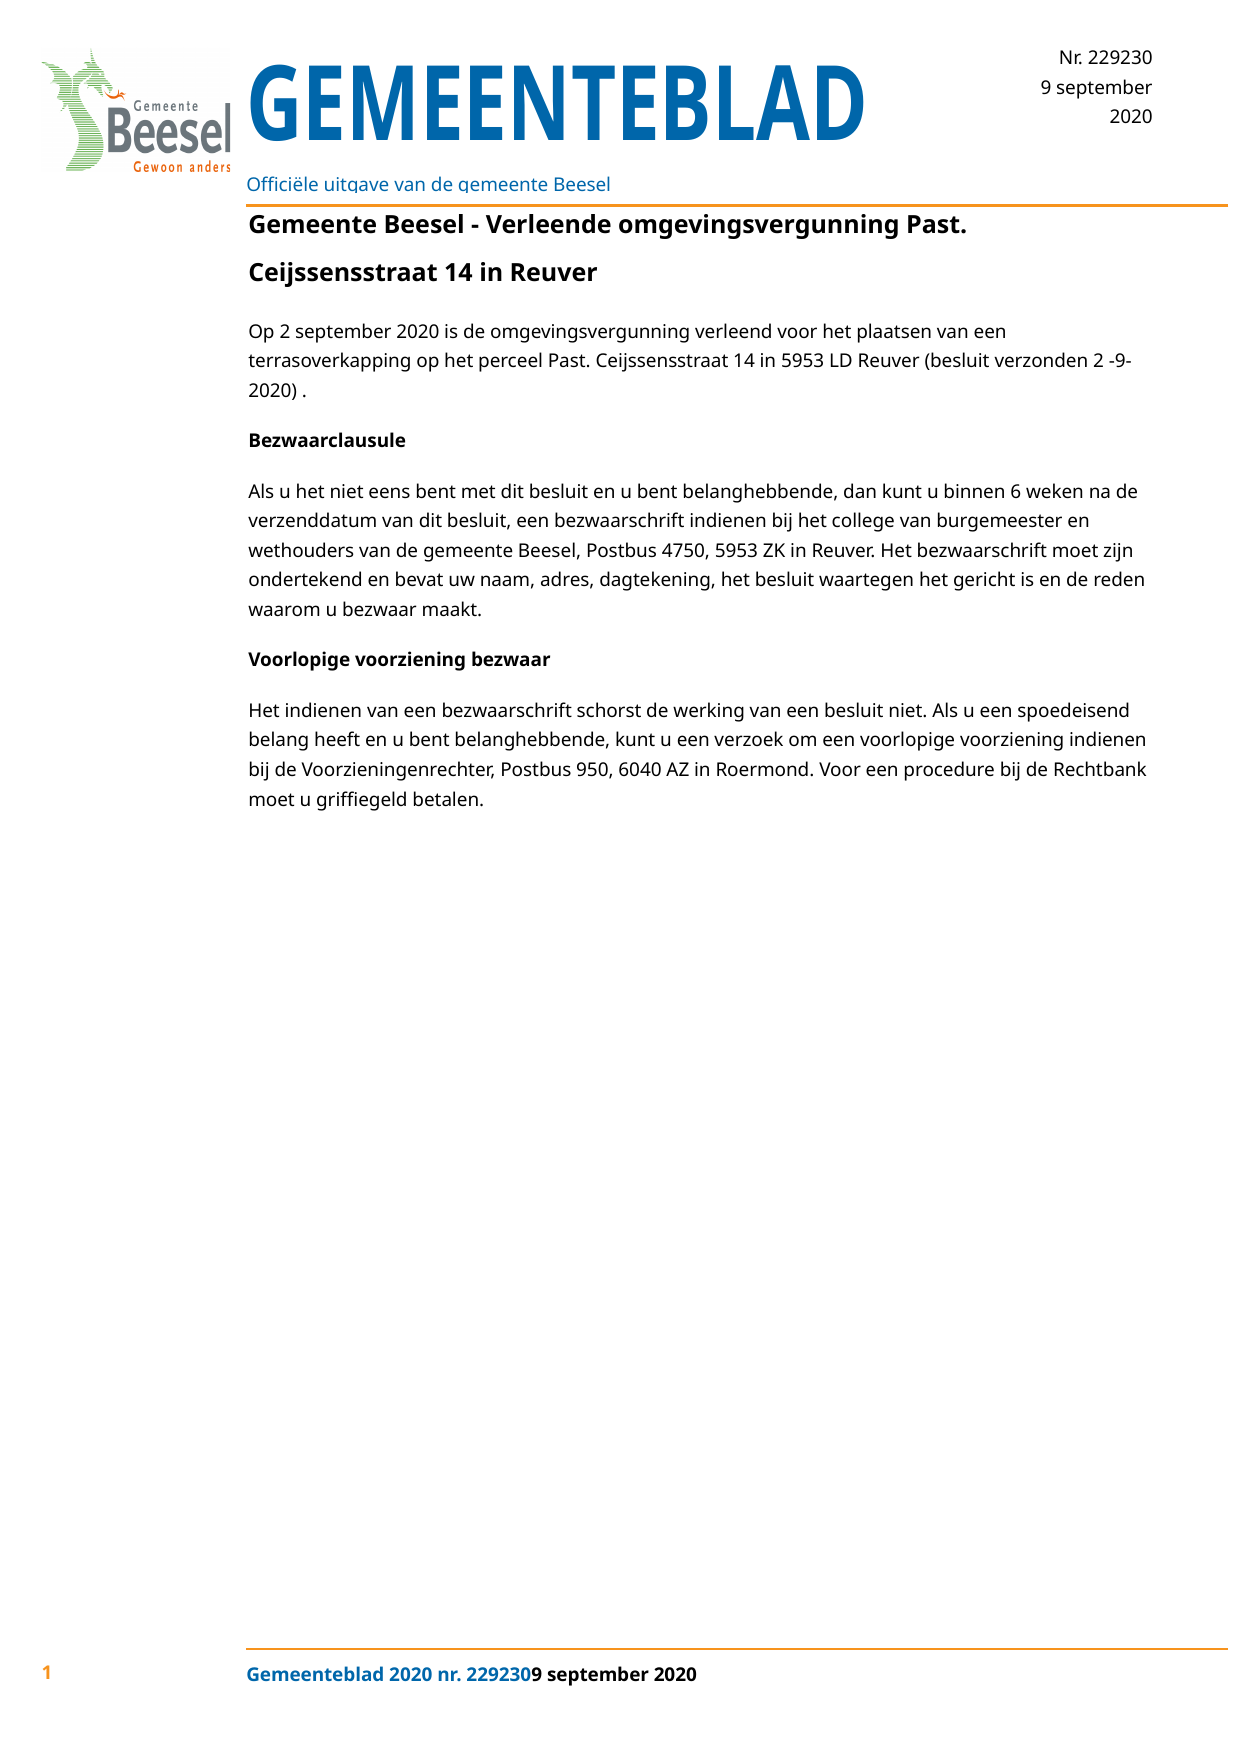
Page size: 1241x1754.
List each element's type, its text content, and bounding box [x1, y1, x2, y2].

picture [41, 47, 231, 172]
text Het indienen van een bezwaarschrift schorst de werking van een besluit niet. Als u een spoedeisend belang heeft en u bent belanghebbende, kunt u een verzoek om een voorlopige voorziening indienen bij de Voorzieningenrechter, Postbus 950, 6040 AZ in Roermond. Voor een procedure bij de Rechtbank moet u griffiegeld betalen. [248, 697, 1152, 812]
text Op 2 september 2020 is de omgevingsvergunning verleend voor het plaatsen van een terrasoverkapping op het perceel Past. Ceijssensstraat 14 in 5953 LD Reuver (besluit verzonden 2 -9-2020) . [248, 318, 1152, 403]
text Bezwaarclausule [248, 427, 1152, 453]
text Gemeente Beesel - Verleende omgevingsvergunning Past. Ceijssensstraat 14 in Reuver [248, 207, 1152, 288]
text Voorlopige voorziening bezwaar [248, 647, 1152, 672]
text Als u het niet eens bent met dit besluit en u bent belanghebbende, dan kunt u binnen 6 weken na de verzenddatum van dit besluit, een bezwaarschrift indienen bij het college van burgemeester en wethouders van de gemeente Beesel, Postbus 4750, 5953 ZK in Reuver. Het bezwaarschrift moet zijn ondertekend en bevat uw naam, adres, dagtekening, het besluit waartegen het gericht is en de reden waarom u bezwaar maakt. [248, 478, 1152, 622]
